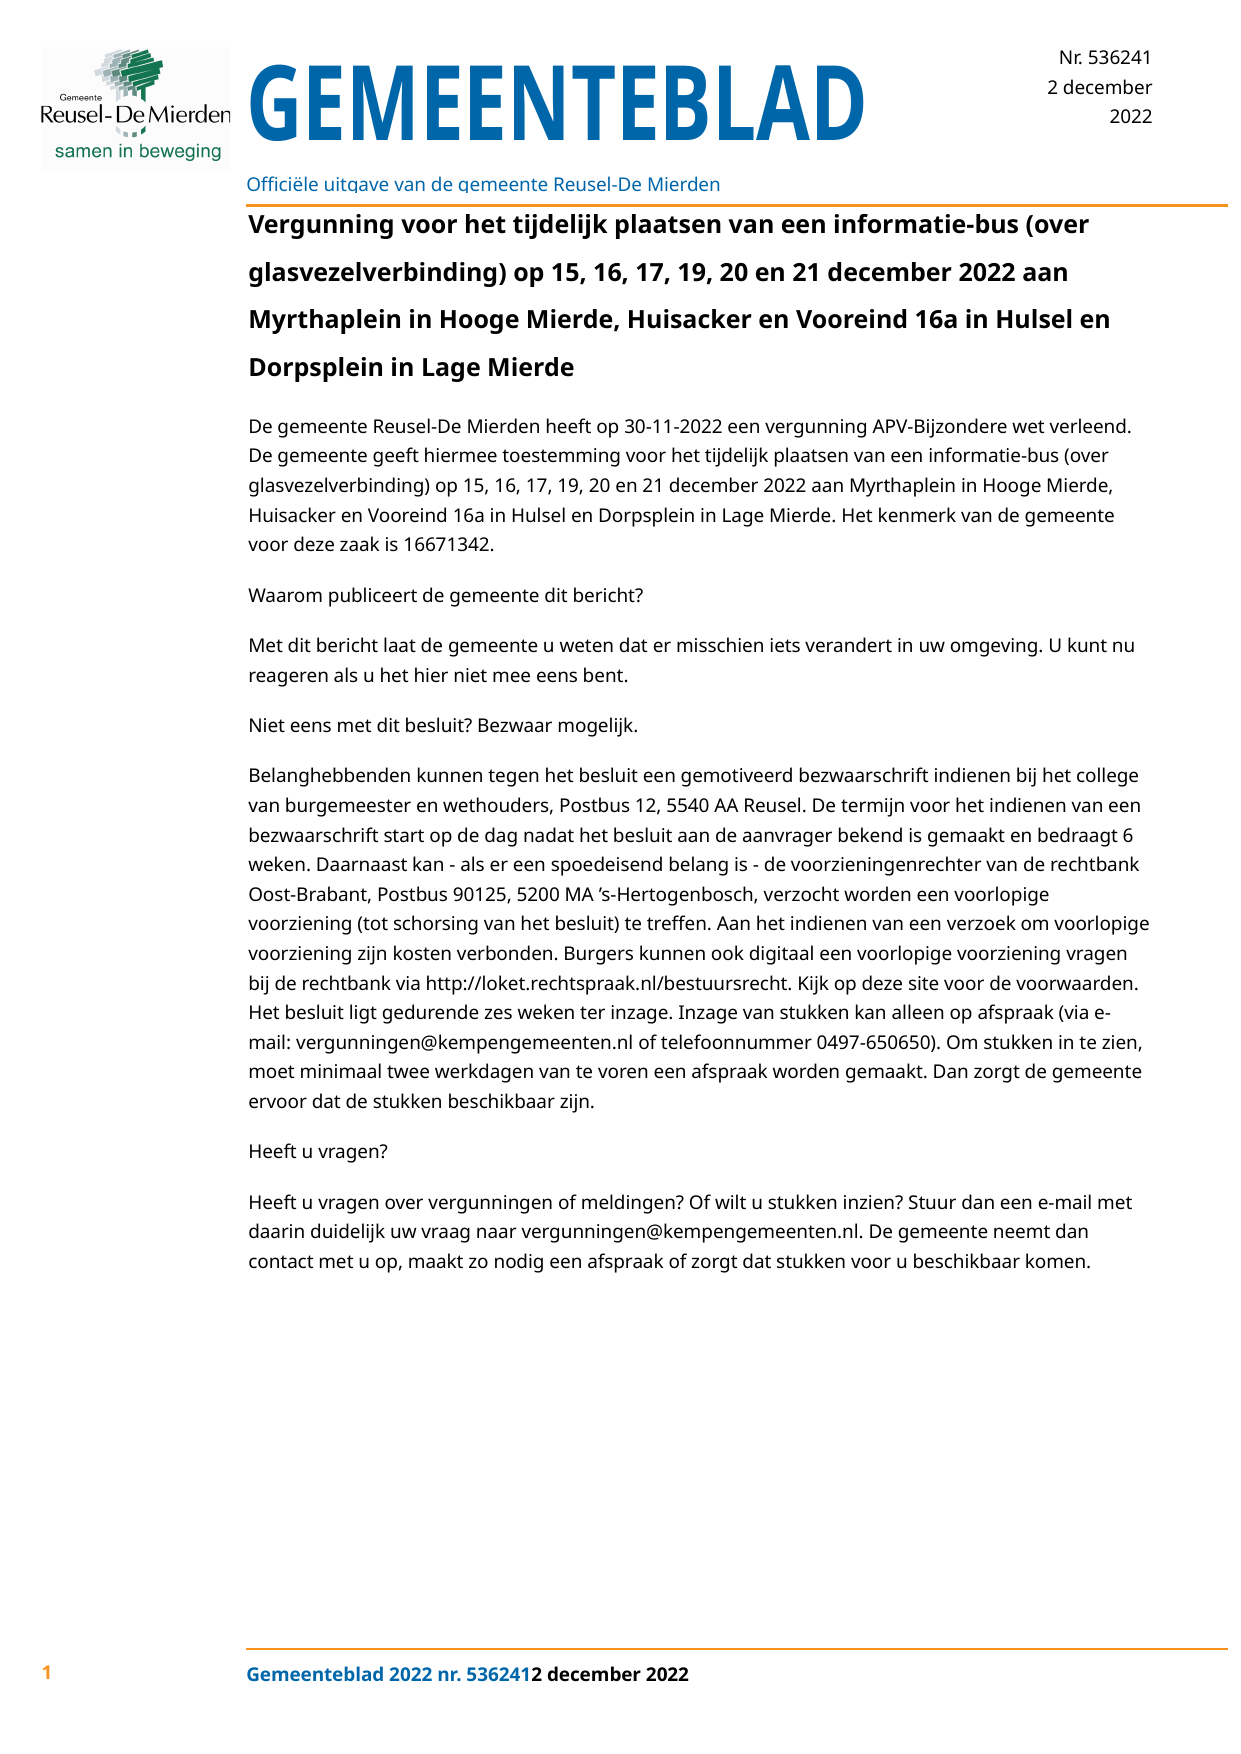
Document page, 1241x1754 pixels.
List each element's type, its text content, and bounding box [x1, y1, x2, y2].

text Waarom publiceert de gemeente dit bericht? [248, 582, 1152, 608]
text Niet eens met dit besluit? Bezwaar mogelijk. [248, 712, 1152, 738]
text Heeft u vragen over vergunningen of meldingen? Of wilt u stukken inzien? Stuur dan een e-mail met daarin duidelijk uw vraag naar vergunningen@kempengemeenten.nl. De gemeente neemt dan contact met u op, maakt zo nodig een afspraak of zorgt dat stukken voor u beschikbaar komen. [248, 1189, 1152, 1274]
text Belanghebbenden kunnen tegen het besluit een gemotiveerd bezwaarschrift indienen bij het college van burgemeester en wethouders, Postbus 12, 5540 AA Reusel. De termijn voor het indienen van een bezwaarschrift start op de dag nadat het besluit aan de aanvrager bekend is gemaakt en bedraagt 6 weken. Daarnaast kan - als er een spoedeisend belang is - de voorzieningenrechter van de rechtbank Oost-Brabant, Postbus 90125, 5200 MA ’s-Hertogenbosch, verzocht worden een voorlopige voorziening (tot schorsing van het besluit) te treffen. Aan het indienen van een verzoek om voorlopige voorziening zijn kosten verbonden. Burgers kunnen ook digitaal een voorlopige voorziening vragen bij de rechtbank via http://loket.rechtspraak.nl/bestuursrecht. Kijk op deze site voor de voorwaarden. Het besluit ligt gedurende zes weken ter inzage. Inzage van stukken kan alleen op afspraak (via e-mail: vergunningen@kempengemeenten.nl of telefoonnummer 0497-650650). Om stukken in te zien, moet minimaal twee werkdagen van te voren een afspraak worden gemaakt. Dan zorgt de gemeente ervoor dat de stukken beschikbaar zijn. [248, 763, 1152, 1114]
picture [41, 47, 231, 172]
text Heeft u vragen? [248, 1138, 1152, 1164]
text De gemeente Reusel-De Mierden heeft op 30-11-2022 een vergunning APV-Bijzondere wet verleend. De gemeente geeft hiermee toestemming voor het tijdelijk plaatsen van een informatie-bus (over glasvezelverbinding) op 15, 16, 17, 19, 20 en 21 december 2022 aan Myrthaplein in Hooge Mierde, Huisacker en Vooreind 16a in Hulsel en Dorpsplein in Lage Mierde. Het kenmerk van de gemeente voor deze zaak is 16671342. [248, 413, 1152, 557]
text Vergunning voor het tijdelijk plaatsen van een informatie-bus (over glasvezelverbinding) op 15, 16, 17, 19, 20 en 21 december 2022 aan Myrthaplein in Hooge Mierde, Huisacker en Vooreind 16a in Hulsel en Dorpsplein in Lage Mierde [248, 207, 1152, 384]
text Met dit bericht laat de gemeente u weten dat er misschien iets verandert in uw omgeving. U kunt nu reageren als u het hier niet mee eens bent. [248, 632, 1152, 688]
